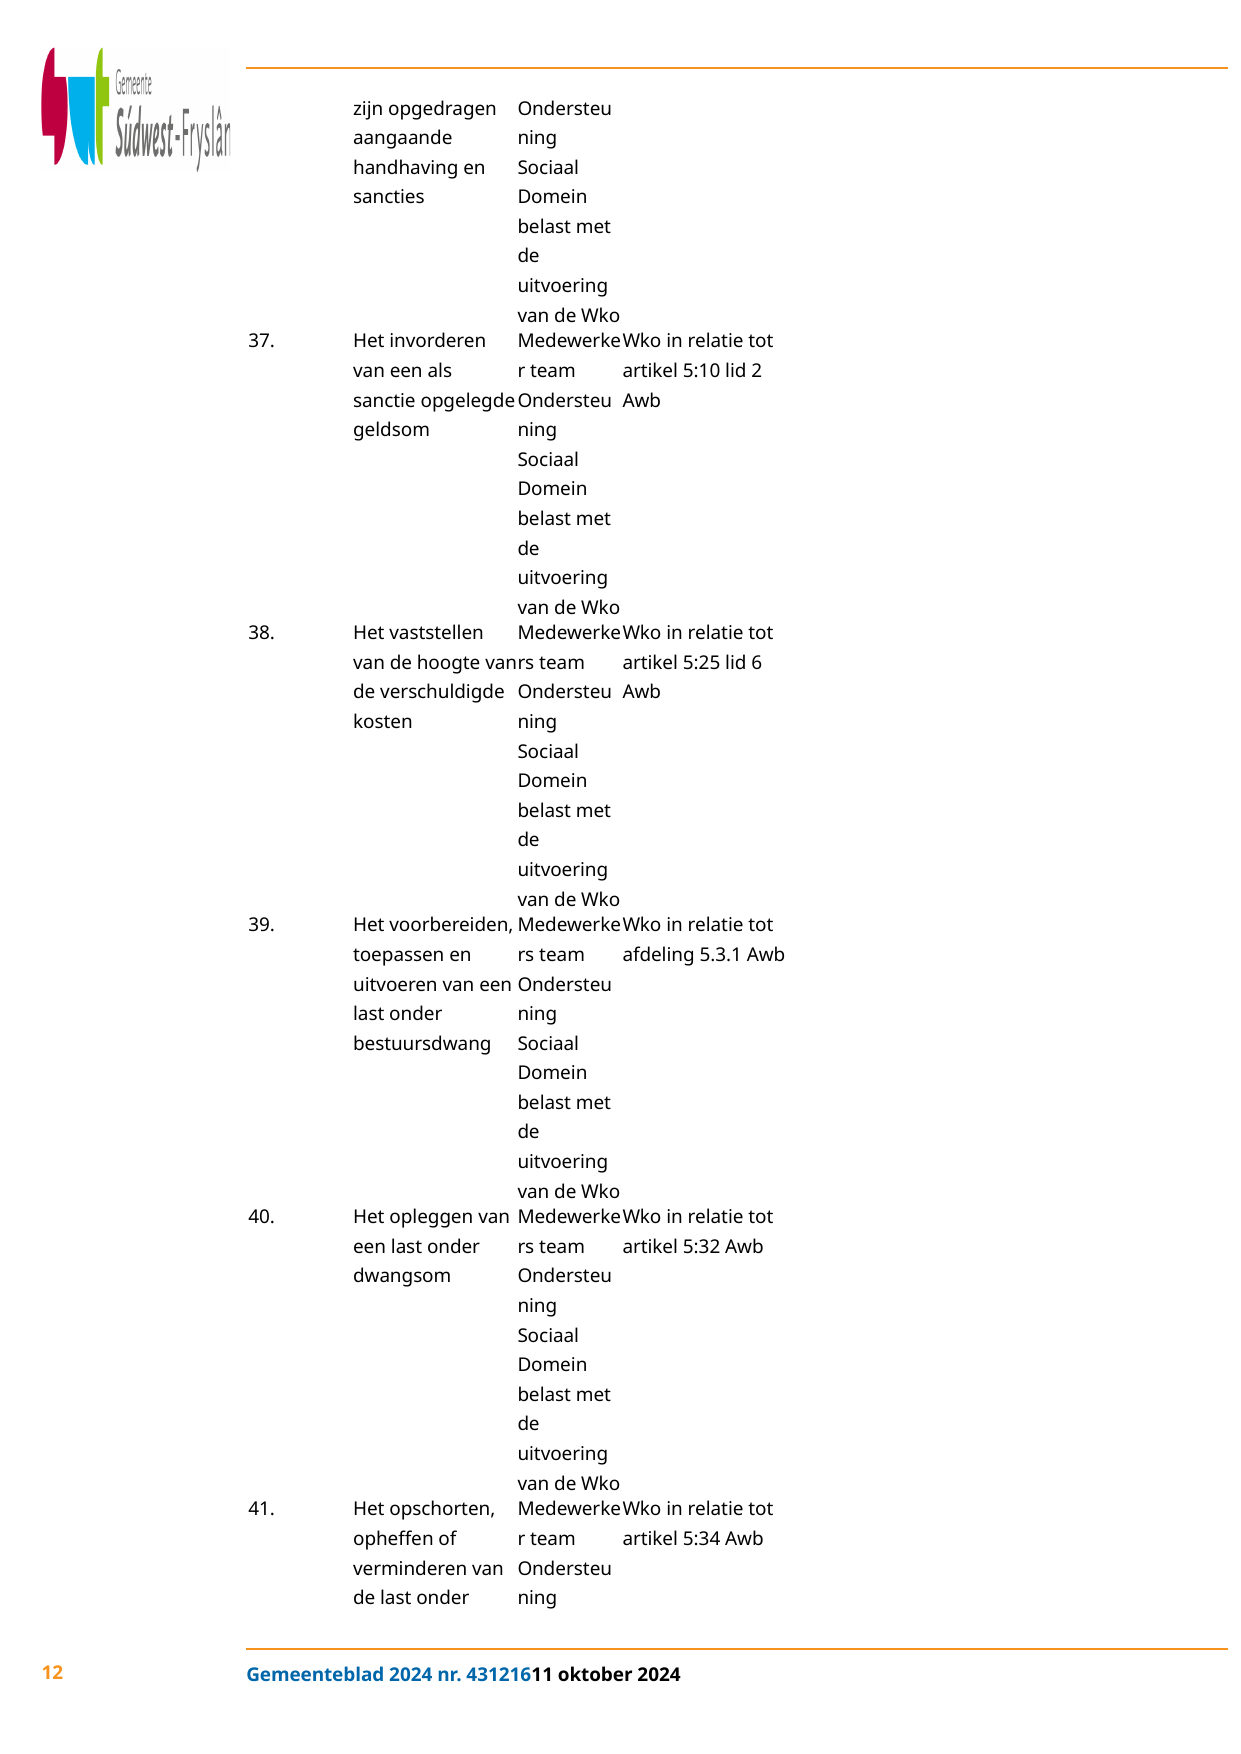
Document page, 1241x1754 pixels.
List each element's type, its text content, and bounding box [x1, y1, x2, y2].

table_cell 39. [248, 912, 353, 1203]
table_cell 37. [248, 328, 353, 619]
table_cell Medewerker team Ondersteuning Sociaal Domein belast met de uitvoering van de Wko [517, 328, 622, 619]
table_cell Medewerkers team Ondersteuning Sociaal Domein belast met de uitvoering van de Wko [517, 620, 622, 912]
table_cell zijn opgedragen aangaande handhaving en sancties [353, 95, 517, 328]
table_cell Wko in relatie tot artikel 5:32 Awb [622, 1204, 805, 1496]
table_cell Het voorbereiden, toepassen en uitvoeren van een last onder bestuursdwang [353, 912, 517, 1203]
table_cell Het opleggen van een last onder dwangsom [353, 1204, 517, 1496]
table_cell Wko in relatie tot afdeling 5.3.1 Awb [622, 912, 805, 1203]
table_cell Medewerker team Ondersteuning [517, 1496, 622, 1610]
table_cell 40. [248, 1204, 353, 1496]
table_cell [622, 95, 805, 328]
table_cell 41. [248, 1496, 353, 1610]
table_cell [248, 95, 353, 328]
table_cell Medewerkers team Ondersteuning Sociaal Domein belast met de uitvoering van de Wko [517, 912, 622, 1203]
table_cell Wko in relatie tot artikel 5:34 Awb [622, 1496, 805, 1610]
table_cell Medewerkers team Ondersteuning Sociaal Domein belast met de uitvoering van de Wko [517, 1204, 622, 1496]
table_cell Wko in relatie tot artikel 5:10 lid 2 Awb [622, 328, 805, 619]
table_cell 38. [248, 620, 353, 912]
table_cell Wko in relatie tot artikel 5:25 lid 6 Awb [622, 620, 805, 912]
picture [41, 47, 231, 172]
table_cell Het vaststellen van de hoogte van de verschuldigde kosten [353, 620, 517, 912]
table_cell Het opschorten, opheffen of verminderen van de last onder [353, 1496, 517, 1610]
table_cell Ondersteuning Sociaal Domein belast met de uitvoering van de Wko [517, 95, 622, 328]
table_cell Het invorderen van een als sanctie opgelegde geldsom [353, 328, 517, 619]
